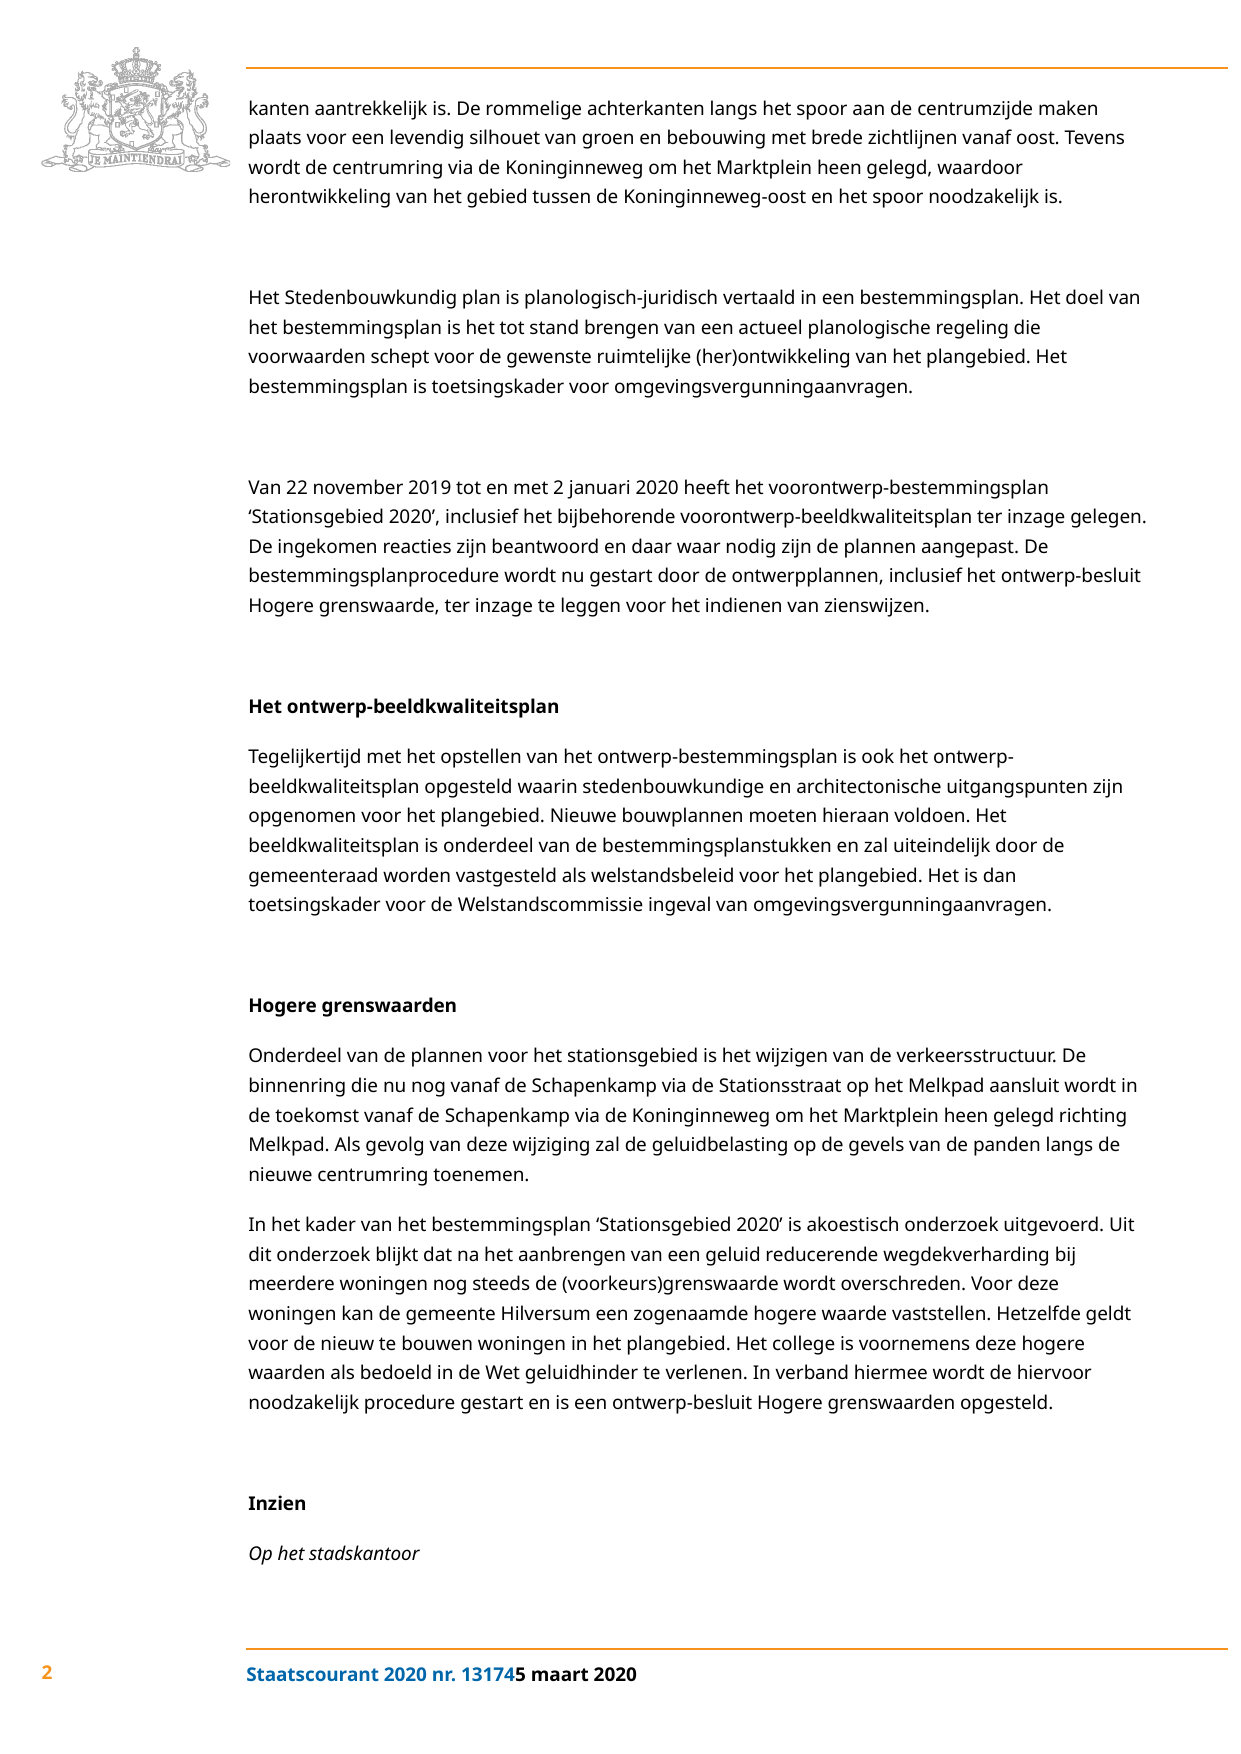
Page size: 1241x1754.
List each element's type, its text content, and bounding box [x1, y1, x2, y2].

text Het Stedenbouwkundig plan is planologisch-juridisch vertaald in een bestemmingsplan. Het doel van het bestemmingsplan is het tot stand brengen van een actueel planologische regeling die voorwaarden schept voor de gewenste ruimtelijke (her)ontwikkeling van het plangebied. Het bestemmingsplan is toetsingskader voor omgevingsvergunningaanvragen. [248, 284, 1152, 399]
text Het ontwerp-beeldkwaliteitsplan [248, 693, 1152, 719]
text Op het stadskantoor [248, 1540, 1152, 1566]
text Hogere grenswaarden [248, 992, 1152, 1018]
text Inzien [248, 1490, 1152, 1516]
text Onderdeel van de plannen voor het stationsgebied is het wijzigen van de verkeersstructuur. De binnenring die nu nog vanaf de Schapenkamp via de Stationsstraat op het Melkpad aansluit wordt in de toekomst vanaf de Schapenkamp via de Koninginneweg om het Marktplein heen gelegd richting Melkpad. Als gevolg van deze wijziging zal de geluidbelasting op de gevels van de panden langs de nieuwe centrumring toenemen. [248, 1043, 1152, 1187]
text Van 22 november 2019 tot en met 2 januari 2020 heeft het voorontwerp-bestemmingsplan ‘Stationsgebied 2020’, inclusief het bijbehorende voorontwerp-beeldkwaliteitsplan ter inzage gelegen. De ingekomen reacties zijn beantwoord en daar waar nodig zijn de plannen aangepast. De bestemmingsplanprocedure wordt nu gestart door de ontwerpplannen, inclusief het ontwerp-besluit Hogere grenswaarde, ter inzage te leggen voor het indienen van zienswijzen. [248, 474, 1152, 618]
text Tegelijkertijd met het opstellen van het ontwerp-bestemmingsplan is ook het ontwerp-beeldkwaliteitsplan opgesteld waarin stedenbouwkundige en architectonische uitgangspunten zijn opgenomen voor het plangebied. Nieuwe bouwplannen moeten hieraan voldoen. Het beeldkwaliteitsplan is onderdeel van de bestemmingsplanstukken en zal uiteindelijk door de gemeenteraad worden vastgesteld als welstandsbeleid voor het plangebied. Het is dan toetsingskader voor de Welstandscommissie ingeval van omgevingsvergunningaanvragen. [248, 743, 1152, 917]
picture [41, 47, 231, 172]
text kanten aantrekkelijk is. De rommelige achterkanten langs het spoor aan de centrumzijde maken plaats voor een levendig silhouet van groen en bebouwing met brede zichtlijnen vanaf oost. Tevens wordt de centrumring via de Koninginneweg om het Marktplein heen gelegd, waardoor herontwikkeling van het gebied tussen de Koninginneweg-oost en het spoor noodzakelijk is. [248, 95, 1152, 209]
text In het kader van het bestemmingsplan ‘Stationsgebied 2020’ is akoestisch onderzoek uitgevoerd. Uit dit onderzoek blijkt dat na het aanbrengen van een geluid reducerende wegdekverharding bij meerdere woningen nog steeds de (voorkeurs)grenswaarde wordt overschreden. Voor deze woningen kan de gemeente Hilversum een zogenaamde hogere waarde vaststellen. Hetzelfde geldt voor de nieuw te bouwen woningen in het plangebied. Het college is voornemens deze hogere waarden als bedoeld in de Wet geluidhinder te verlenen. In verband hiermee wordt de hiervoor noodzakelijk procedure gestart en is een ontwerp-besluit Hogere grenswaarden opgesteld. [248, 1211, 1152, 1415]
